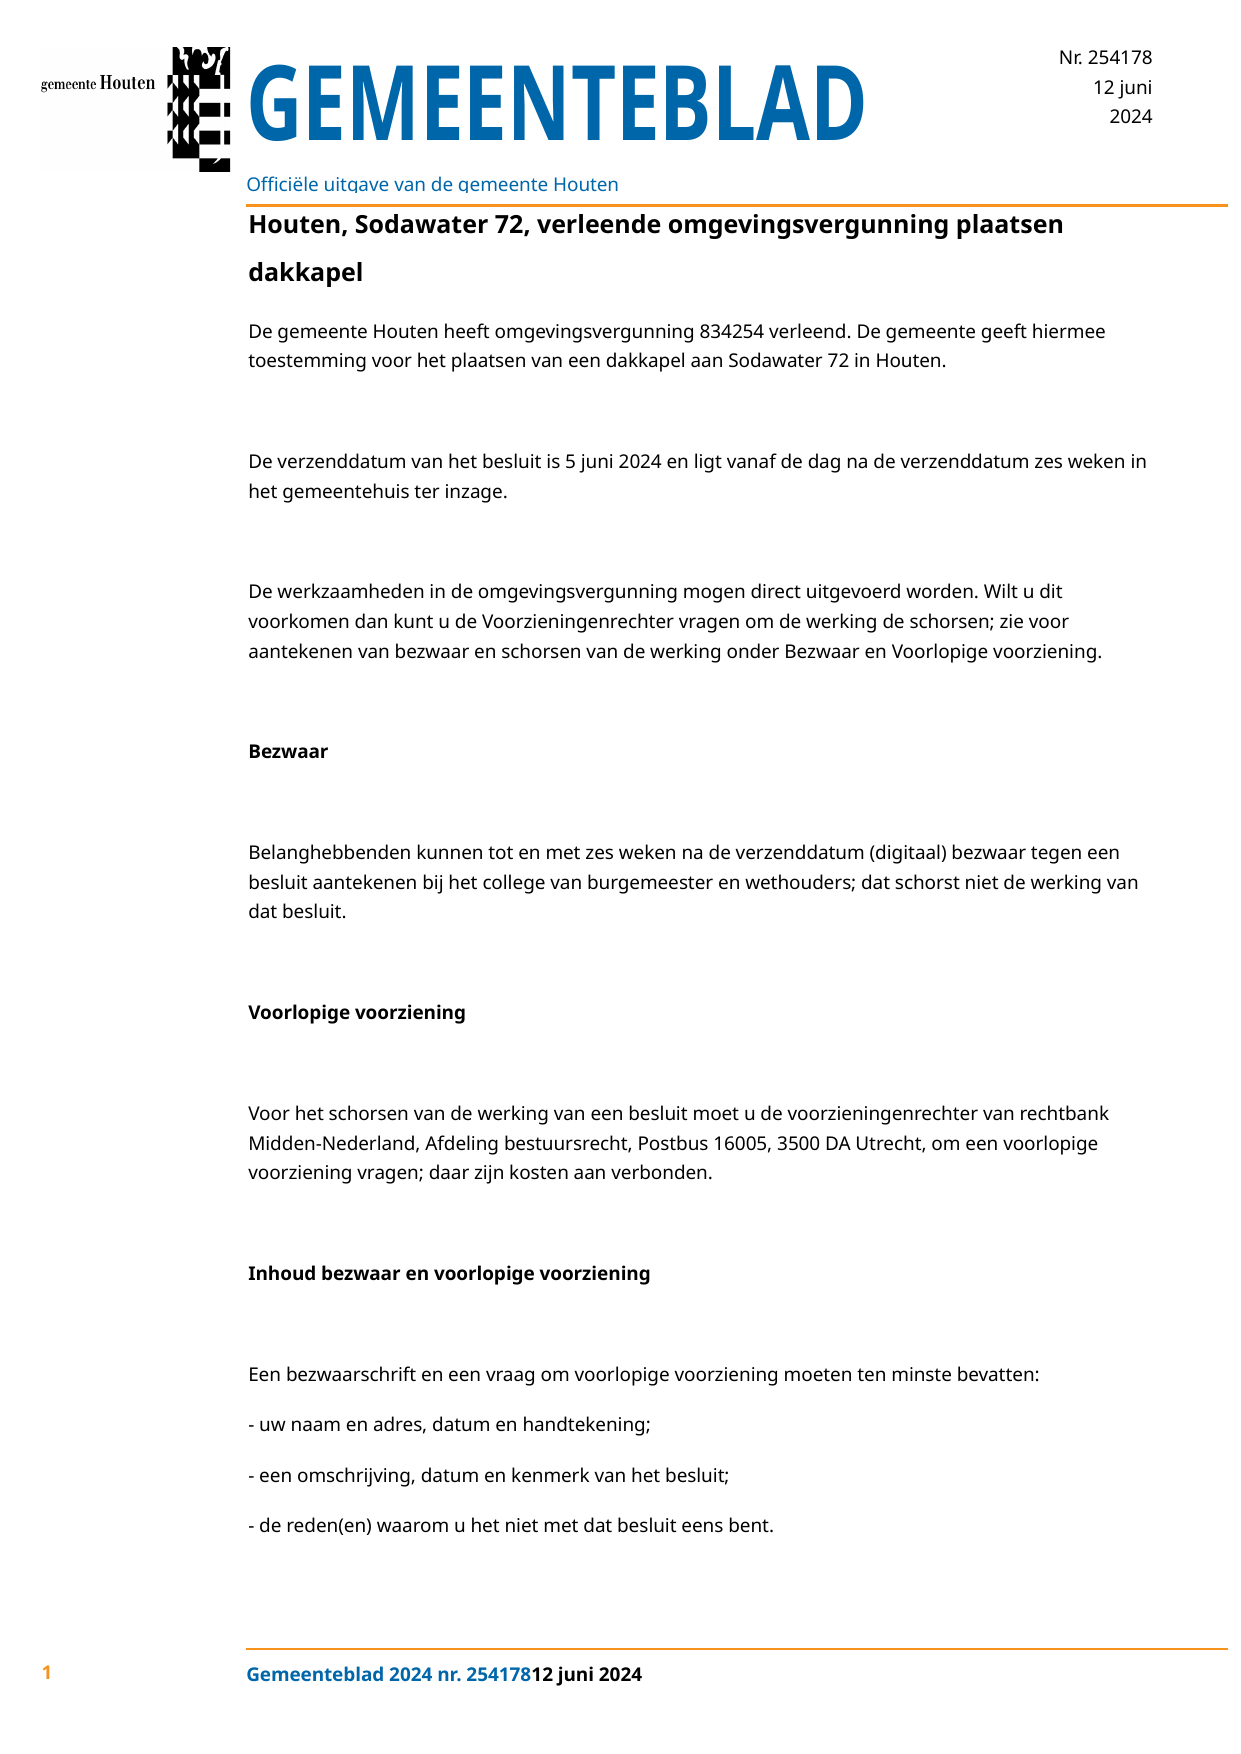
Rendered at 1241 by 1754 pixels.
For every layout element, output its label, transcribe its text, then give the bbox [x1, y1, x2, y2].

text Een bezwaarschrift en een vraag om voorlopige voorziening moeten ten minste bevatten: [248, 1361, 1152, 1387]
text Belanghebbenden kunnen tot en met zes weken na de verzenddatum (digitaal) bezwaar tegen een besluit aantekenen bij het college van burgemeester en wethouders; dat schorst niet de werking van dat besluit. [248, 839, 1152, 924]
text Bezwaar [248, 739, 1152, 764]
text Houten, Sodawater 72, verleende omgevingsvergunning plaatsen dakkapel [248, 207, 1152, 288]
text Inhoud bezwaar en voorlopige voorziening [248, 1260, 1152, 1286]
text - een omschrijving, datum en kenmerk van het besluit; [248, 1462, 1152, 1488]
text - de reden(en) waarom u het niet met dat besluit eens bent. [248, 1512, 1152, 1538]
text De verzenddatum van het besluit is 5 juni 2024 en ligt vanaf de dag na de verzenddatum zes weken in het gemeentehuis ter inzage. [248, 448, 1152, 504]
text Voor het schorsen van de werking van een besluit moet u de voorzieningenrechter van rechtbank Midden-Nederland, Afdeling bestuursrecht, Postbus 16005, 3500 DA Utrecht, om een voorlopige voorziening vragen; daar zijn kosten aan verbonden. [248, 1100, 1152, 1185]
text De gemeente Houten heeft omgevingsvergunning 834254 verleend. De gemeente geeft hiermee toestemming voor het plaatsen van een dakkapel aan Sodawater 72 in Houten. [248, 318, 1152, 373]
text - uw naam en adres, datum en handtekening; [248, 1412, 1152, 1437]
picture [41, 47, 231, 172]
text De werkzaamheden in de omgevingsvergunning mogen direct uitgevoerd worden. Wilt u dit voorkomen dan kunt u de Voorzieningenrechter vragen om de werking de schorsen; zie voor aantekenen van bezwaar en schorsen van de werking onder Bezwaar en Voorlopige voorziening. [248, 579, 1152, 664]
text Voorlopige voorziening [248, 999, 1152, 1025]
